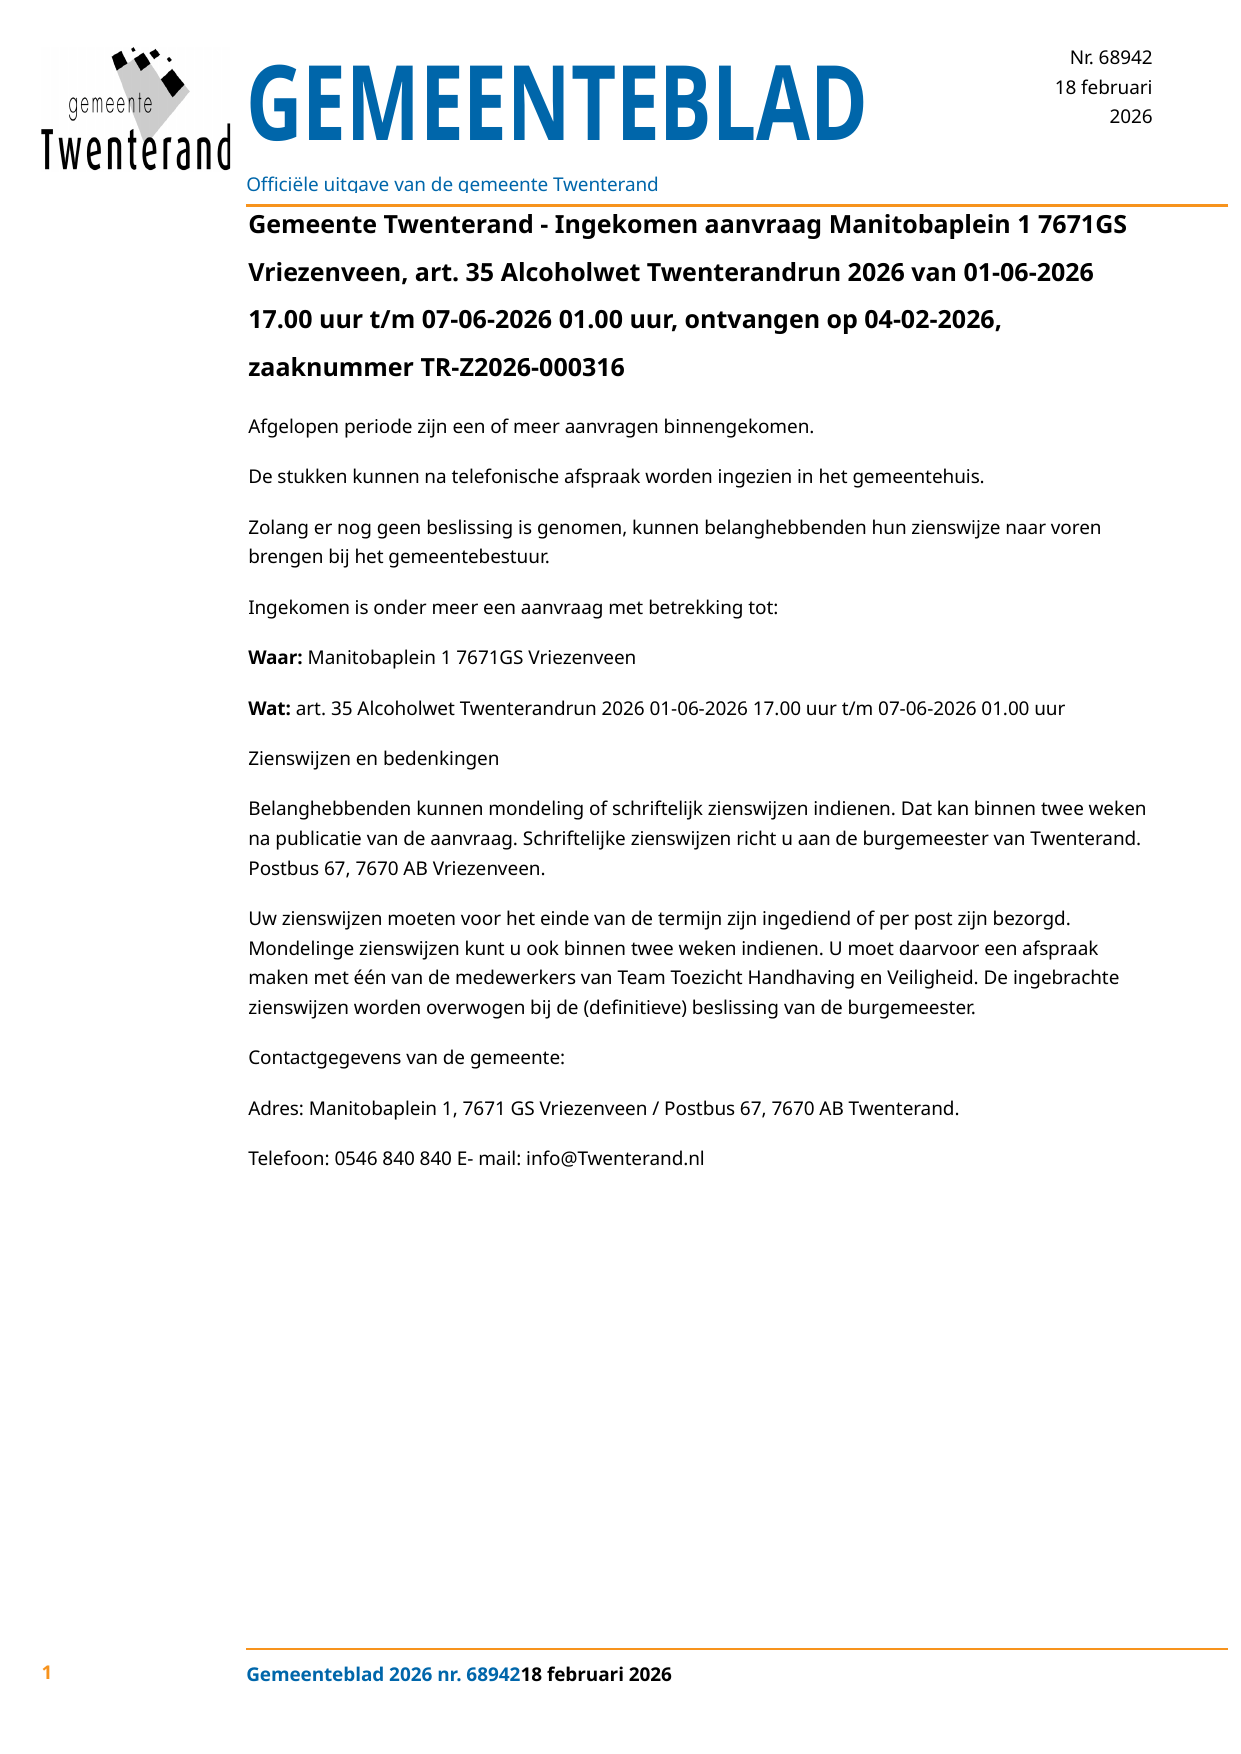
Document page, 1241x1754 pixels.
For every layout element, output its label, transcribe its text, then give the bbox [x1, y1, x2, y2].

text Telefoon: 0546 840 840 E- mail: info@Twenterand.nl [248, 1145, 1152, 1171]
text Waar: Manitobaplein 1 7671GS Vriezenveen [248, 644, 1152, 670]
text Ingekomen is onder meer een aanvraag met betrekking tot: [248, 594, 1152, 620]
text Contactgegevens van de gemeente: [248, 1044, 1152, 1070]
picture [41, 47, 231, 172]
text Uw zienswijzen moeten voor het einde van de termijn zijn ingediend of per post zijn bezorgd. Mondelinge zienswijzen kunt u ook binnen twee weken indienen. U moet daarvoor een afspraak maken met één van de medewerkers van Team Toezicht Handhaving en Veiligheid. De ingebrachte zienswijzen worden overwogen bij de (definitieve) beslissing van de burgemeester. [248, 905, 1152, 1020]
text Zienswijzen en bedenkingen [248, 745, 1152, 771]
text Afgelopen periode zijn een of meer aanvragen binnengekomen. [248, 413, 1152, 439]
text Zolang er nog geen beslissing is genomen, kunnen belanghebbenden hun zienswijze naar voren brengen bij het gemeentebestuur. [248, 514, 1152, 569]
text De stukken kunnen na telefonische afspraak worden ingezien in het gemeentehuis. [248, 463, 1152, 489]
text Adres: Manitobaplein 1, 7671 GS Vriezenveen / Postbus 67, 7670 AB Twenterand. [248, 1095, 1152, 1121]
text Gemeente Twenterand - Ingekomen aanvraag Manitobaplein 1 7671GS Vriezenveen, art. 35 Alcoholwet Twenterandrun 2026 van 01-06-2026 17.00 uur t/m 07-06-2026 01.00 uur, ontvangen op 04-02-2026, zaaknummer TR-Z2026-000316 [248, 207, 1152, 384]
text Belanghebbenden kunnen mondeling of schriftelijk zienswijzen indienen. Dat kan binnen twee weken na publicatie van de aanvraag. Schriftelijke zienswijzen richt u aan de burgemeester van Twenterand. Postbus 67, 7670 AB Vriezenveen. [248, 796, 1152, 881]
text Wat: art. 35 Alcoholwet Twenterandrun 2026 01-06-2026 17.00 uur t/m 07-06-2026 01.00 uur [248, 695, 1152, 721]
